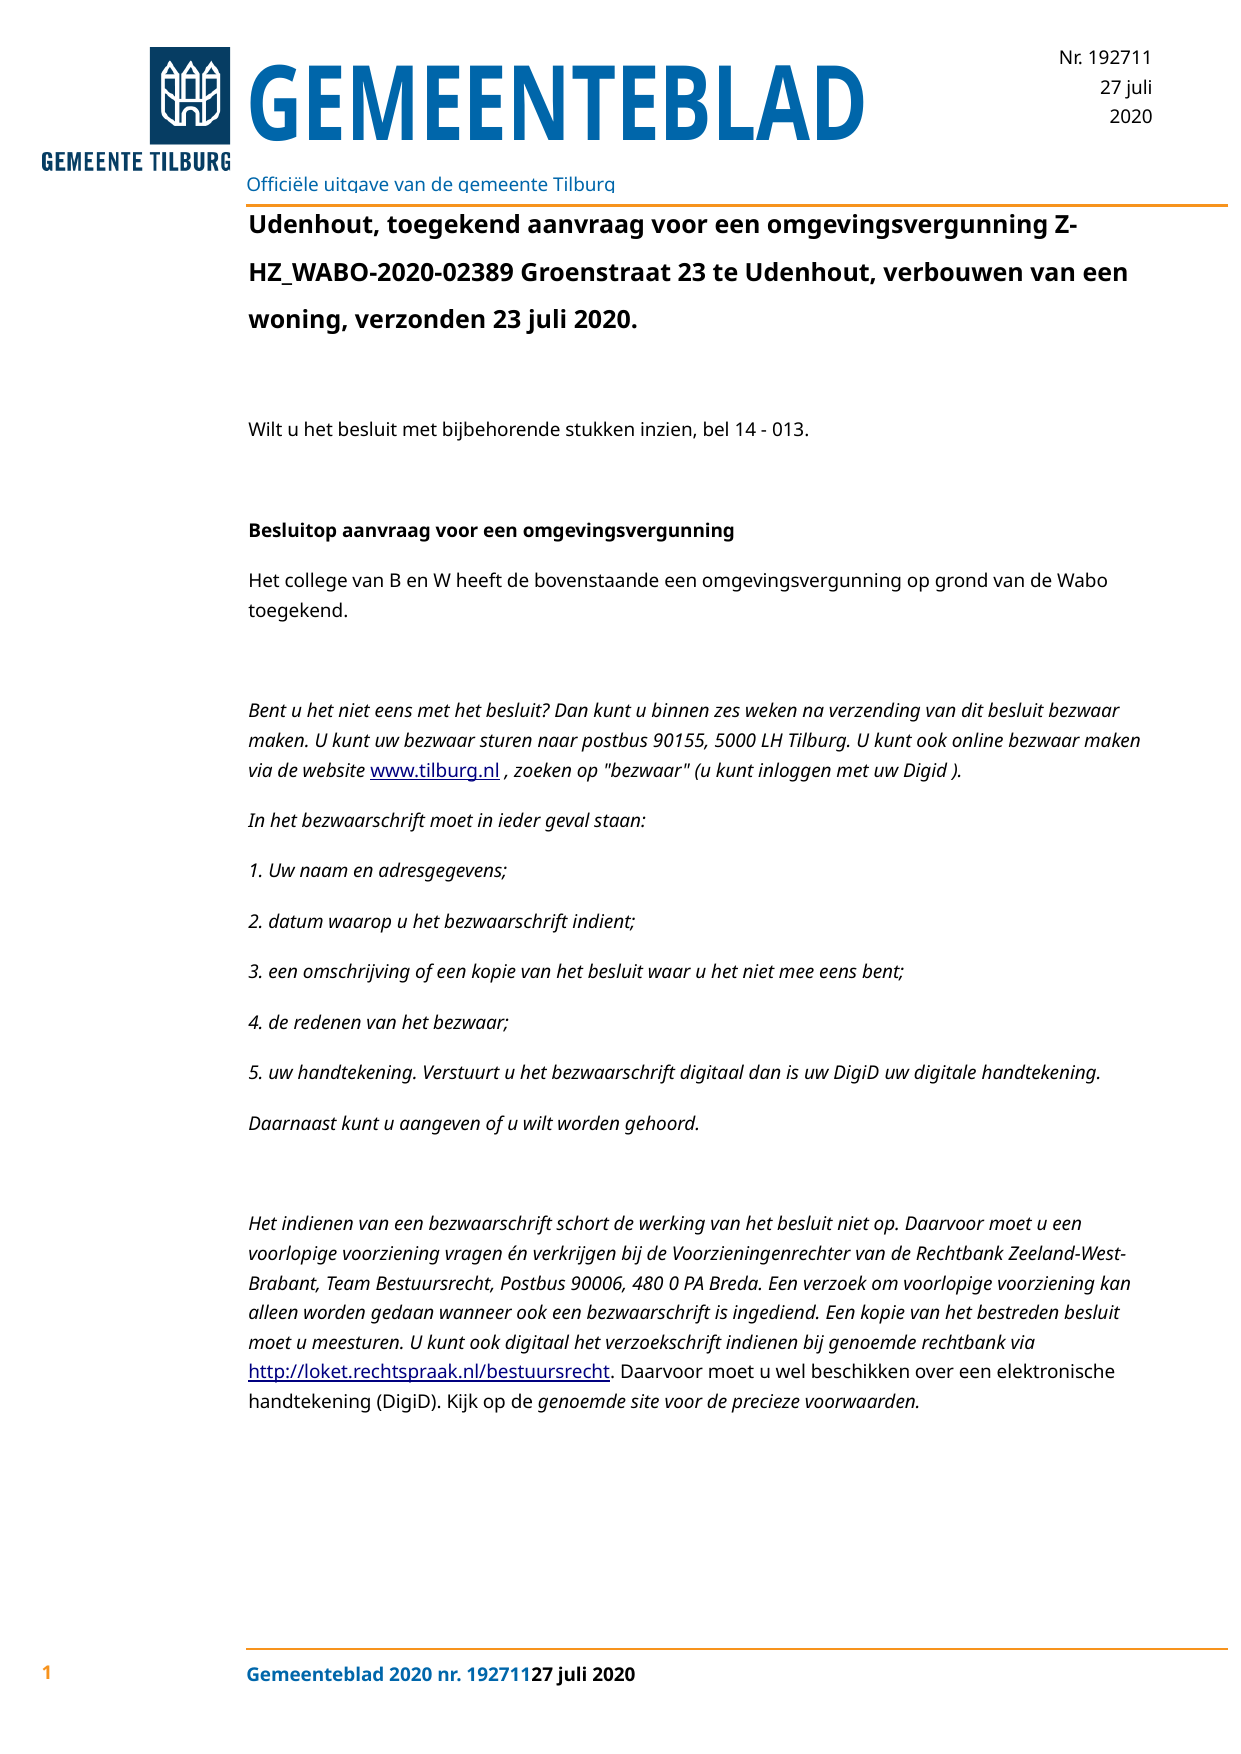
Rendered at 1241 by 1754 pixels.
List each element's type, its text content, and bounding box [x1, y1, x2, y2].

text Wilt u het besluit met bijbehorende stukken inzien, bel 14 - 013. [248, 416, 1152, 442]
text Daarnaast kunt u aangeven of u wilt worden gehoord. [248, 1110, 1152, 1135]
text 3. een omschrijving of een kopie van het besluit waar u het niet mee eens bent; [248, 958, 1152, 984]
text Het college van B en W heeft de bovenstaande een omgevingsvergunning op grond van de Wabo toegekend. [248, 567, 1152, 622]
text 4. de redenen van het bezwaar; [248, 1009, 1152, 1034]
text Besluitop aanvraag voor een omgevingsvergunning [248, 517, 1152, 542]
text Bent u het niet eens met het besluit? Dan kunt u binnen zes weken na verzending van dit besluit bezwaar maken. U kunt uw bezwaar sturen naar postbus 90155, 5000 LH Tilburg. U kunt ook online bezwaar maken via de website www.tilburg.nl , zoeken op "bezwaar" (u kunt inloggen met uw Digid ). [248, 698, 1152, 782]
text Het indienen van een bezwaarschrift schort de werking van het besluit niet op. Daarvoor moet u een voorlopige voorziening vragen én verkrijgen bij de Voorzieningenrechter van de Rechtbank Zeeland-West-Brabant, Team Bestuursrecht, Postbus 90006, 480 0 PA Breda. Een verzoek om voorlopige voorziening kan alleen worden gedaan wanneer ook een bezwaarschrift is ingediend. Een kopie van het bestreden besluit moet u meesturen. U kunt ook digitaal het verzoekschrift indienen bij genoemde rechtbank via http://loket.rechtspraak.nl/bestuursrecht. Daarvoor moet u wel beschikken over een elektronische handtekening (DigiD). Kijk op de genoemde site voor de precieze voorwaarden. [248, 1211, 1152, 1414]
text 5. uw handtekening. Verstuurt u het bezwaarschrift digitaal dan is uw DigiD uw digitale handtekening. [248, 1059, 1152, 1085]
text 2. datum waarop u het bezwaarschrift indient; [248, 908, 1152, 934]
text Udenhout, toegekend aanvraag voor een omgevingsvergunning Z-HZ_WABO-2020-02389 Groenstraat 23 te Udenhout, verbouwen van een woning, verzonden 23 juli 2020. [248, 207, 1152, 336]
picture [41, 47, 231, 172]
text 1. Uw naam en adresgegevens; [248, 858, 1152, 883]
text In het bezwaarschrift moet in ieder geval staan: [248, 807, 1152, 833]
